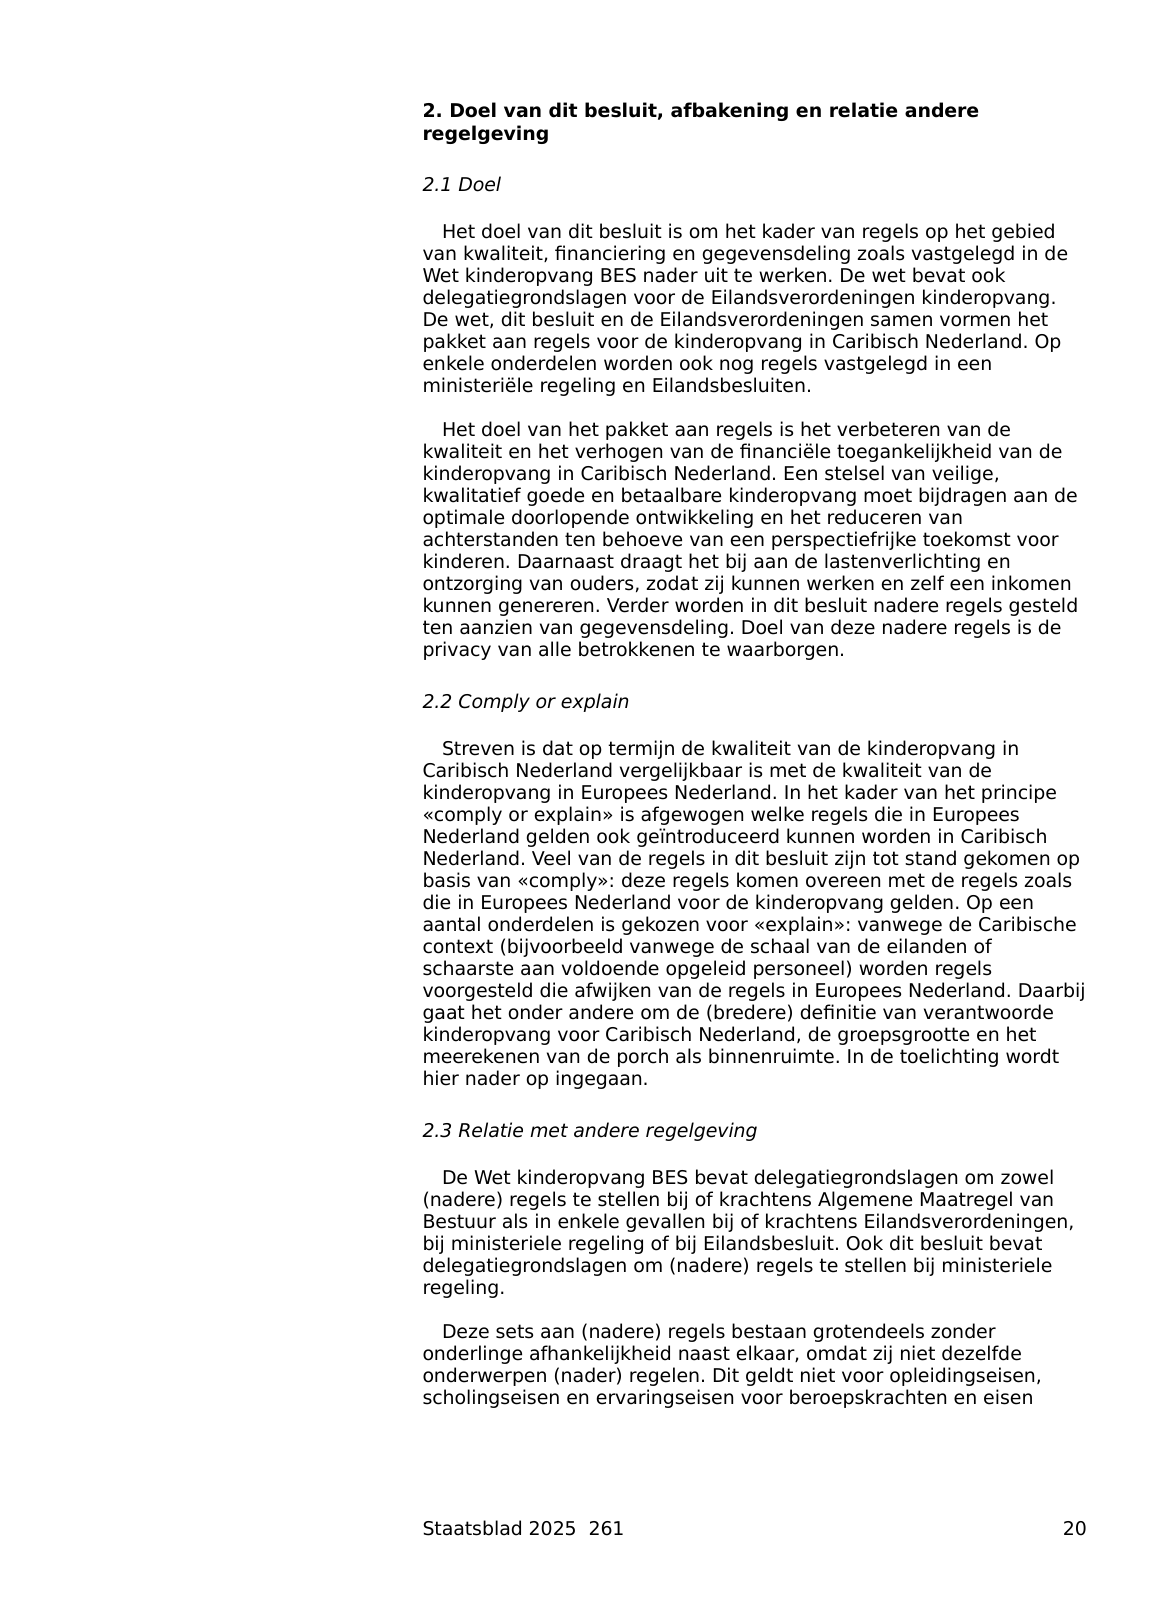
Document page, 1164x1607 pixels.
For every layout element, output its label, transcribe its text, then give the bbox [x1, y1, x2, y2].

text Streven is dat op termijn de kwaliteit van de kinderopvang in Caribisch Nederland vergelijkbaar is met de kwaliteit van de kinderopvang in Europees Nederland. In het kader van het principe «comply or explain» is afgewogen welke regels die in Europees Nederland gelden ook geïntroduceerd kunnen worden in Caribisch Nederland. Veel van de regels in dit besluit zijn tot stand gekomen op basis van «comply»: deze regels komen overeen met de regels zoals die in Europees Nederland voor de kinderopvang gelden. Op een aantal onderdelen is gekozen voor «explain»: vanwege de Caribische context (bijvoorbeeld vanwege de schaal van de eilanden of schaarste aan voldoende opgeleid personeel) worden regels voorgesteld die afwijken van de regels in Europees Nederland. Daarbij gaat het onder andere om de (bredere) definitie van verantwoorde kinderopvang voor Caribisch Nederland, de groepsgrootte en het meerekenen van de porch als binnenruimte. In de toelichting wordt hier nader op ingegaan. [422, 738, 1087, 1090]
text Het doel van het pakket aan regels is het verbeteren van de kwaliteit en het verhogen van de financiële toegankelijkheid van de kinderopvang in Caribisch Nederland. Een stelsel van veilige, kwalitatief goede en betaalbare kinderopvang moet bijdragen aan de optimale doorlopende ontwikkeling en het reduceren van achterstanden ten behoeve van een perspectiefrijke toekomst voor kinderen. Daarnaast draagt het bij aan de lastenverlichting en ontzorging van ouders, zodat zij kunnen werken en zelf een inkomen kunnen genereren. Verder worden in dit besluit nadere regels gesteld ten aanzien van gegevensdeling. Doel van deze nadere regels is de privacy van alle betrokkenen te waarborgen. [422, 419, 1087, 661]
subtitle 2. Doel van dit besluit, afbakening en relatie andere regelgeving [422, 100, 1087, 144]
text Het doel van dit besluit is om het kader van regels op het gebied van kwaliteit, financiering en gegevensdeling zoals vastgelegd in de Wet kinderopvang BES nader uit te werken. De wet bevat ook delegatiegrondslagen voor de Eilandsverordeningen kinderopvang. De wet, dit besluit en de Eilandsverordeningen samen vormen het pakket aan regels voor de kinderopvang in Caribisch Nederland. Op enkele onderdelen worden ook nog regels vastgelegd in een ministeriële regeling en Eilandsbesluiten. [422, 221, 1087, 397]
subtitle 2.2 Comply or explain [422, 691, 1087, 713]
text Deze sets aan (nadere) regels bestaan grotendeels zonder onderlinge afhankelijkheid naast elkaar, omdat zij niet dezelfde onderwerpen (nader) regelen. Dit geldt niet voor opleidingseisen, scholingseisen en ervaringseisen voor beroepskrachten en eisen [422, 1321, 1087, 1409]
text De Wet kinderopvang BES bevat delegatiegrondslagen om zowel (nadere) regels te stellen bij of krachtens Algemene Maatregel van Bestuur als in enkele gevallen bij of krachtens Eilandsverordeningen, bij ministeriele regeling of bij Eilandsbesluit. Ook dit besluit bevat delegatiegrondslagen om (nadere) regels te stellen bij ministeriele regeling. [422, 1167, 1087, 1299]
subtitle 2.1 Doel [422, 174, 1087, 196]
subtitle 2.3 Relatie met andere regelgeving [422, 1120, 1087, 1142]
